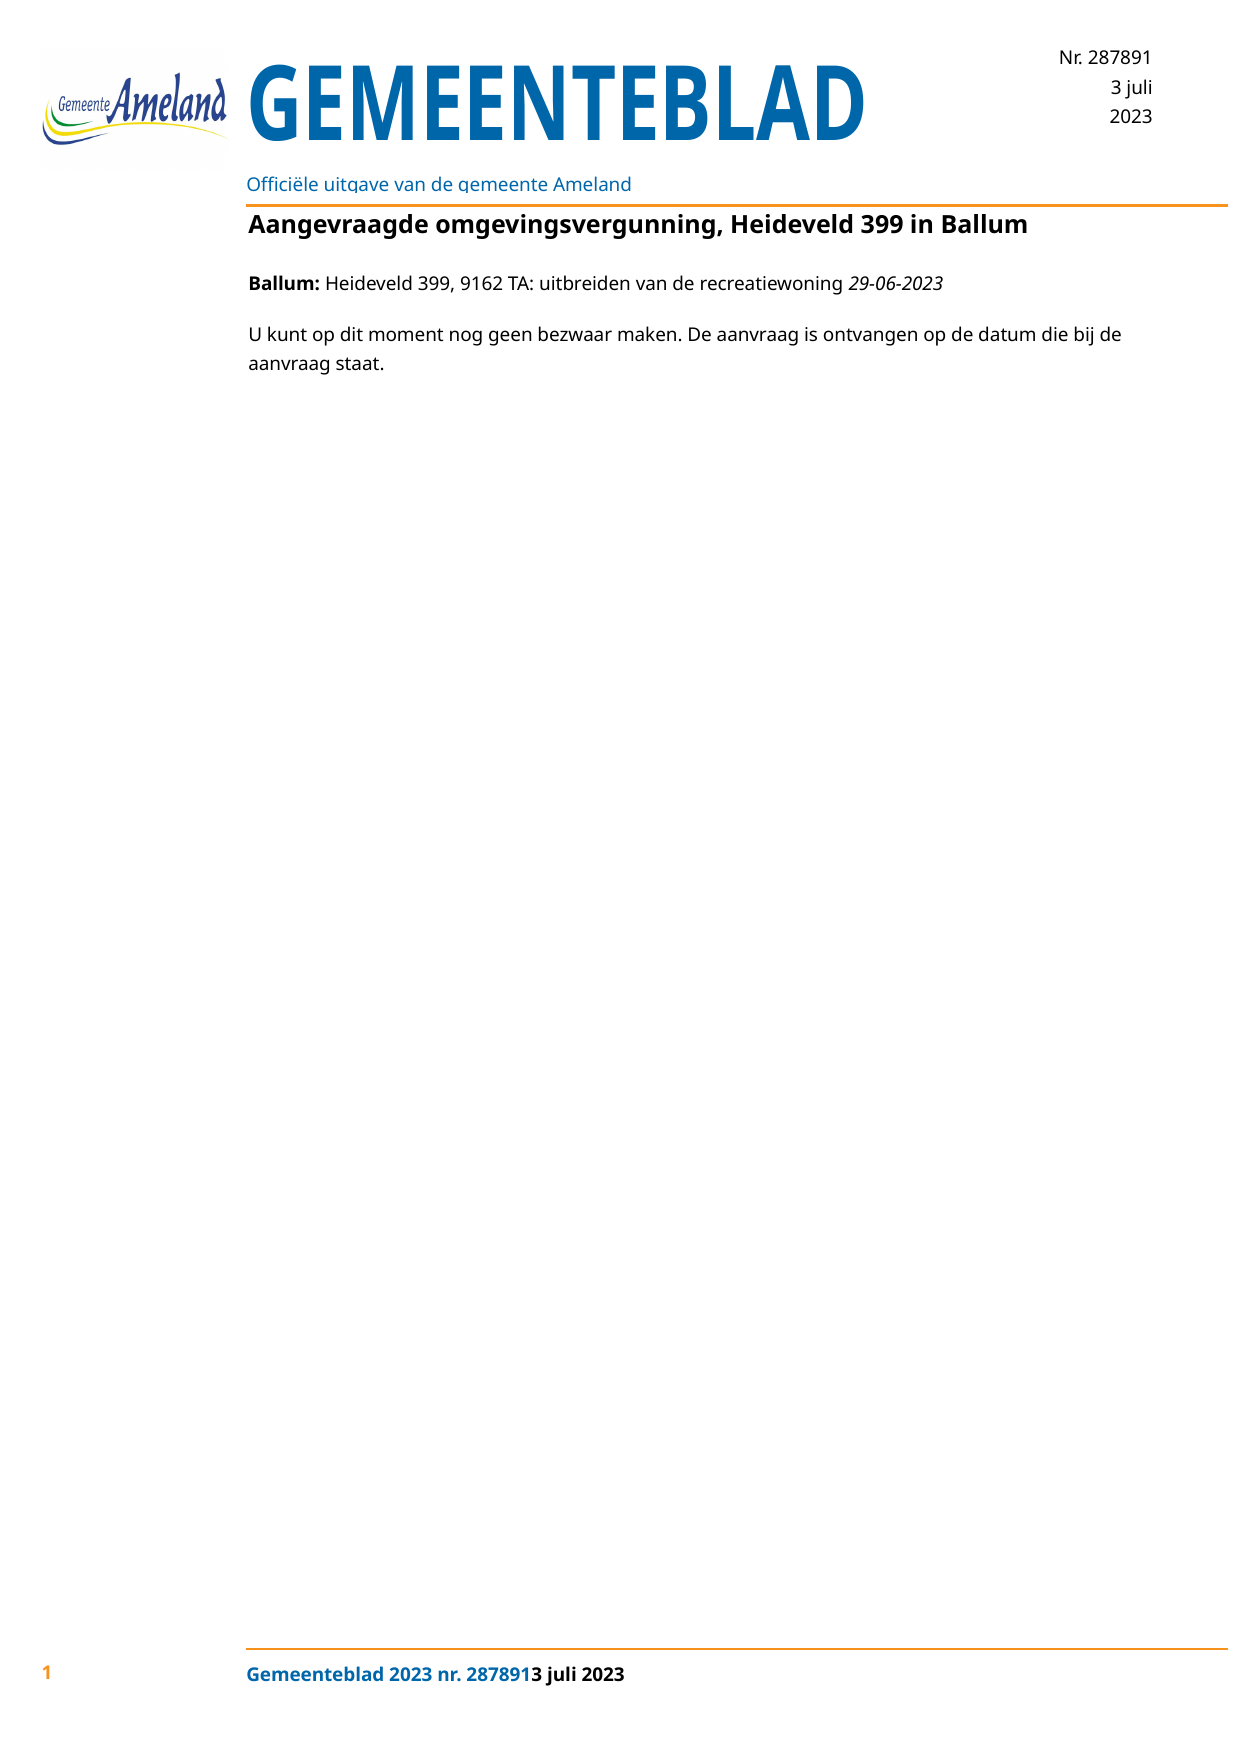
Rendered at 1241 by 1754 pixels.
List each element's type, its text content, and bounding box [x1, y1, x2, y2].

text Ballum: Heideveld 399, 9162 TA: uitbreiden van de recreatiewoning 29-06-2023 [248, 270, 1152, 296]
text U kunt op dit moment nog geen bezwaar maken. De aanvraag is ontvangen op de datum die bij de aanvraag staat. [248, 321, 1152, 376]
picture [41, 47, 231, 172]
text Aangevraagde omgevingsvergunning, Heideveld 399 in Ballum [248, 207, 1152, 241]
